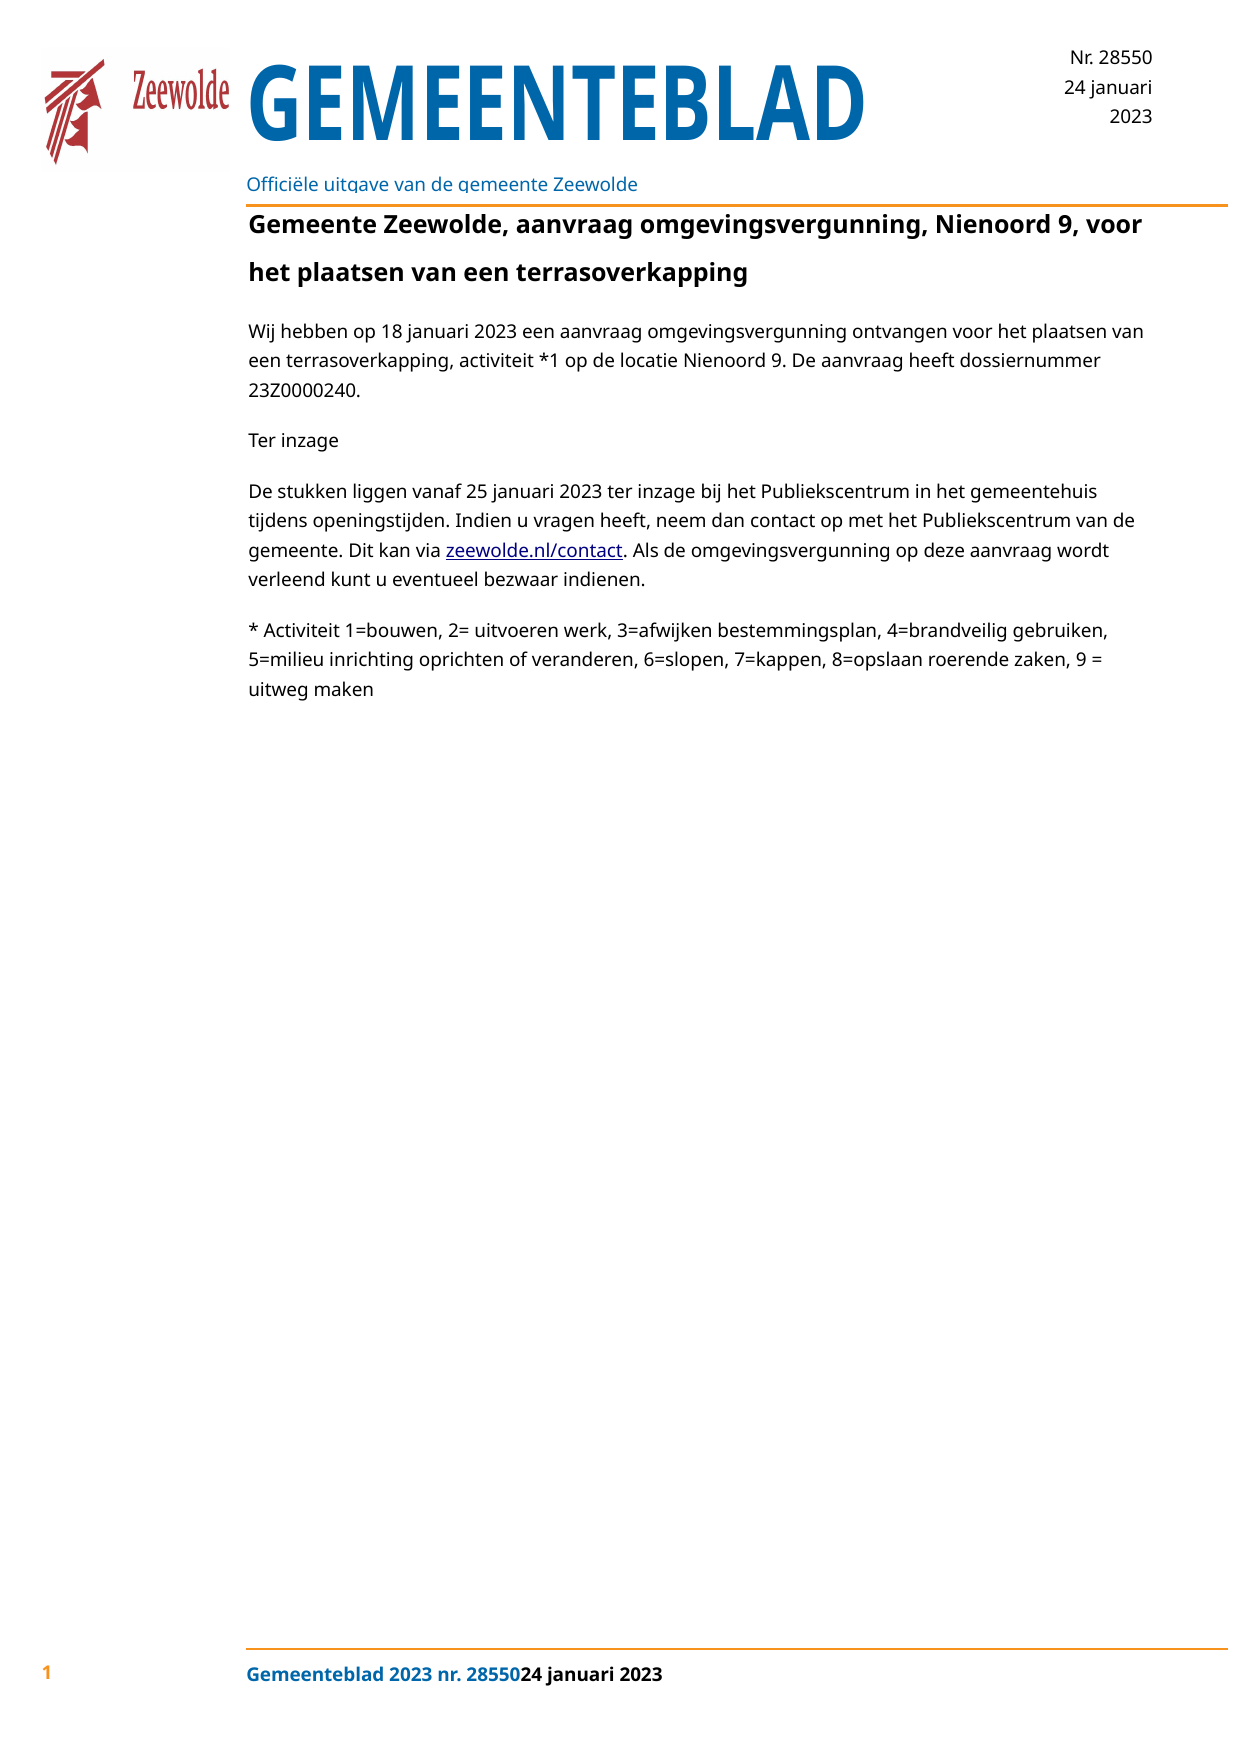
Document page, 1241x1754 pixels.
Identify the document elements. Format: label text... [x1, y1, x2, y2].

text Ter inzage [248, 427, 1152, 453]
text Gemeente Zeewolde, aanvraag omgevingsvergunning, Nienoord 9, voor het plaatsen van een terrasoverkapping [248, 207, 1152, 288]
picture [41, 47, 231, 172]
text Wij hebben op 18 januari 2023 een aanvraag omgevingsvergunning ontvangen voor het plaatsen van een terrasoverkapping, activiteit *1 op de locatie Nienoord 9. De aanvraag heeft dossiernummer 23Z0000240. [248, 318, 1152, 403]
text De stukken liggen vanaf 25 januari 2023 ter inzage bij het Publiekscentrum in het gemeentehuis tijdens openingstijden. Indien u vragen heeft, neem dan contact op met het Publiekscentrum van de gemeente. Dit kan via zeewolde.nl/contact. Als de omgevingsvergunning op deze aanvraag wordt verleend kunt u eventueel bezwaar indienen. [248, 478, 1152, 592]
text * Activiteit 1=bouwen, 2= uitvoeren werk, 3=afwijken bestemmingsplan, 4=brandveilig gebruiken, 5=milieu inrichting oprichten of veranderen, 6=slopen, 7=kappen, 8=opslaan roerende zaken, 9 = uitweg maken [248, 617, 1152, 702]
